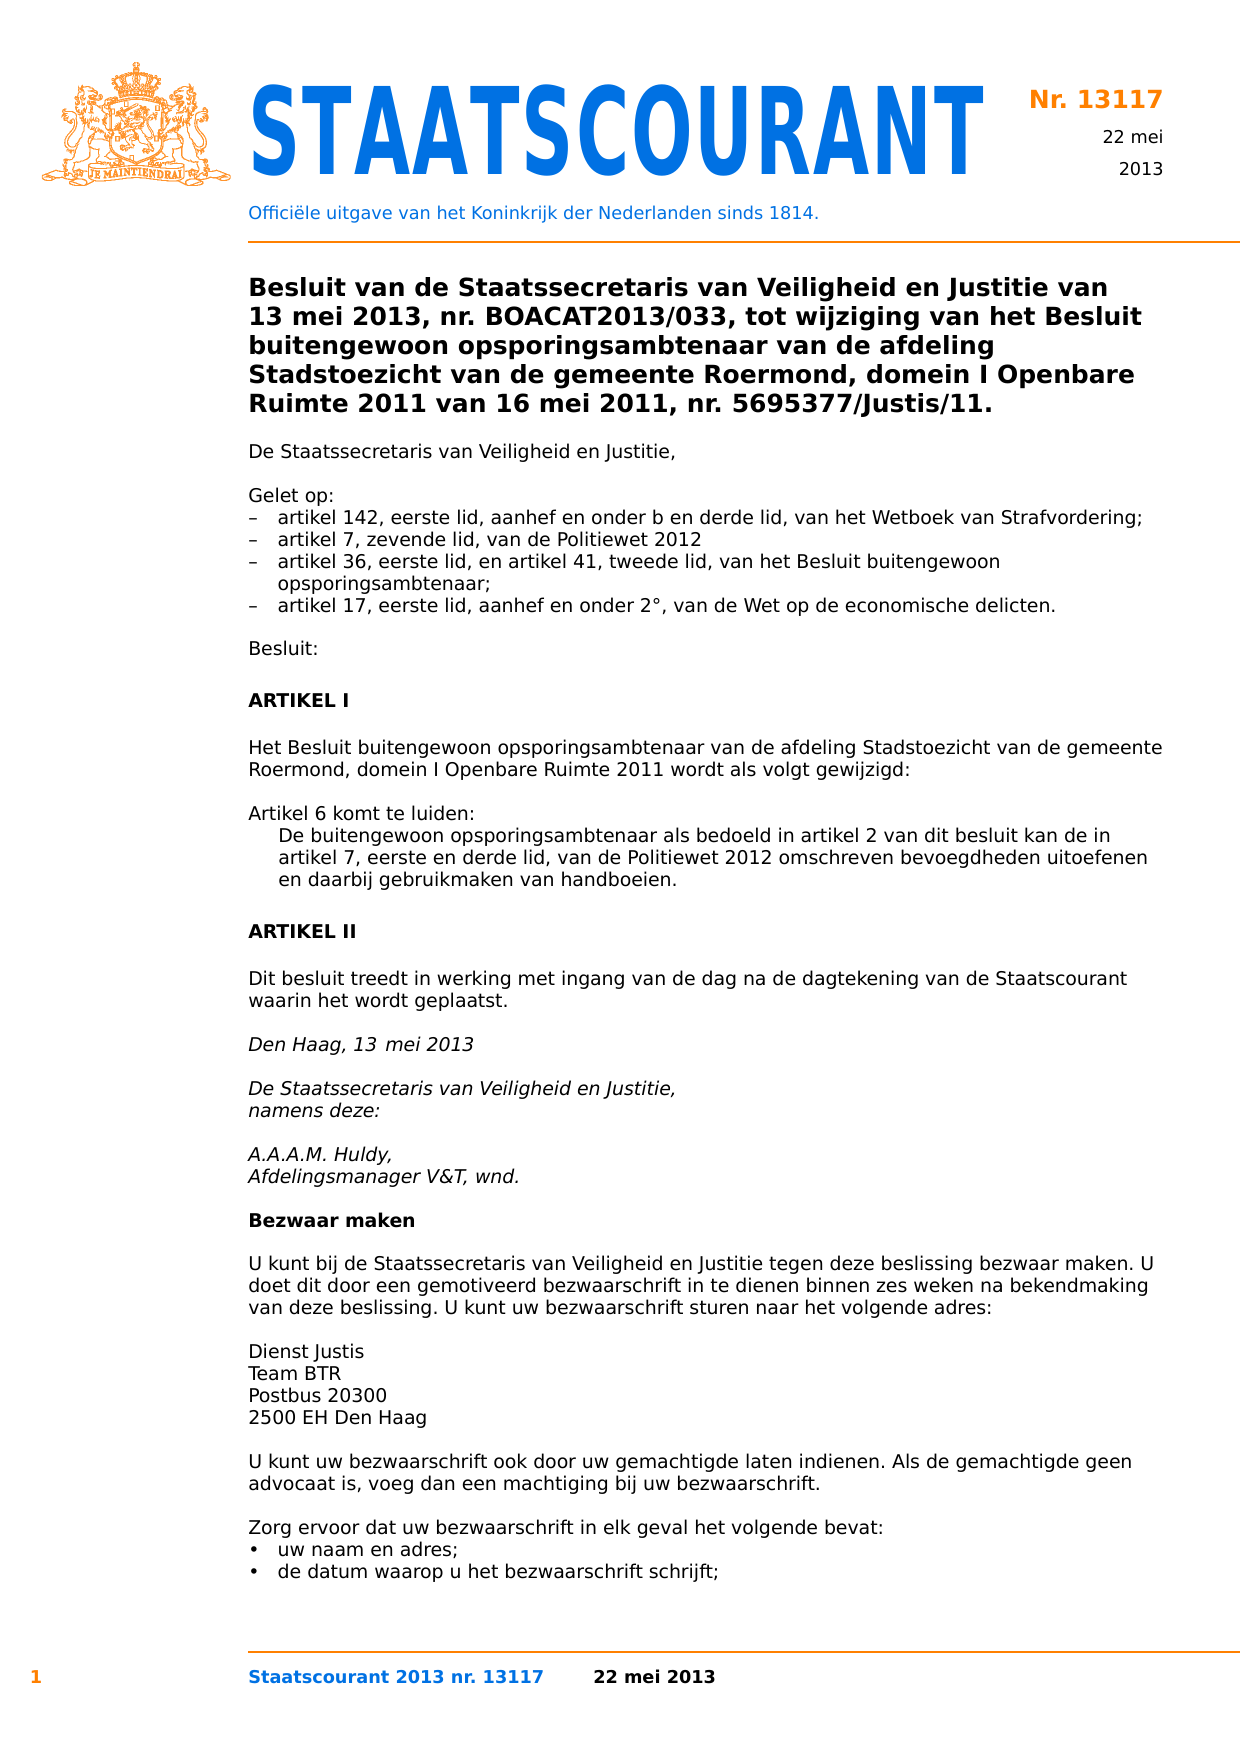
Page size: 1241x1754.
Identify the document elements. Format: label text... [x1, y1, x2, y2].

subtitle Besluit van de Staatssecretaris van Veiligheid en Justitie van 13 mei 2013, nr. BOACAT2013/033, tot wijziging van het Besluit buitengewoon opsporingsambtenaar van de afdeling Stadstoezicht van de gemeente Roermond, domein I Openbare Ruimte 2011 van 16 mei 2011, nr. 5695377/Justis/11. [248, 273, 1163, 419]
text Den Haag, 13 mei 2013 [248, 1034, 1163, 1056]
subtitle ARTIKEL I [248, 690, 1163, 712]
text – artikel 17, eerste lid, aanhef en onder 2°, van de Wet op de economische delicten. [248, 594, 1163, 616]
text Gelet op: [248, 484, 1163, 507]
text 2500 EH Den Haag [248, 1407, 1163, 1429]
text • de datum waarop u het bezwaarschrift schrijft; [248, 1561, 1163, 1583]
text Artikel 6 komt te luiden: [248, 803, 1163, 825]
subtitle ARTIKEL II [248, 921, 1163, 943]
table_cell 22 mei [998, 121, 1240, 153]
text Het Besluit buitengewoon opsporingsambtenaar van de afdeling Stadstoezicht van de gemeente Roermond, domein I Openbare Ruimte 2011 wordt als volgt gewijzigd: [248, 737, 1163, 781]
table_header Nr. 13117 [998, 62, 1240, 121]
text De Staatssecretaris van Veiligheid en Justitie, [248, 441, 1163, 463]
text U kunt bij de Staatssecretaris van Veiligheid en Justitie tegen deze beslissing bezwaar maken. U doet dit door een gemotiveerd bezwaarschrift in te dienen binnen zes weken na bekendmaking van deze beslissing. U kunt uw bezwaarschrift sturen naar het volgende adres: [248, 1253, 1163, 1319]
text • uw naam en adres; [248, 1539, 1163, 1561]
table_header STAATSCOURANT [248, 62, 998, 203]
text Dienst Justis [248, 1341, 1163, 1363]
table_header [25, 62, 248, 241]
text – artikel 36, eerste lid, en artikel 41, tweede lid, van het Besluit buitengewoon opsporingsambtenaar; [248, 551, 1163, 594]
picture [41, 62, 231, 186]
table_cell Officiële uitgave van het Koninkrijk der Nederlanden sinds 1814. [248, 203, 1240, 241]
text De buitengewoon opsporingsambtenaar als bedoeld in artikel 2 van dit besluit kan de in artikel 7, eerste en derde lid, van de Politiewet 2012 omschreven bevoegdheden uitoefenen en daarbij gebruikmaken van handboeien. [278, 825, 1163, 891]
table_cell 2013 [998, 153, 1240, 203]
text De Staatssecretaris van Veiligheid en Justitie, namens deze: A.A.A.M. Huldy, Afdelingsmanager V&T, wnd. [248, 1078, 1163, 1188]
text Team BTR [248, 1363, 1163, 1385]
text Postbus 20300 [248, 1385, 1163, 1407]
text – artikel 7, zevende lid, van de Politiewet 2012 [248, 528, 1163, 551]
text Bezwaar maken [248, 1209, 1163, 1231]
text Besluit: [248, 638, 1163, 660]
text Zorg ervoor dat uw bezwaarschrift in elk geval het volgende bevat: [248, 1517, 1163, 1539]
text Dit besluit treedt in werking met ingang van de dag na de dagtekening van de Staatscourant waarin het wordt geplaatst. [248, 968, 1163, 1012]
text U kunt uw bezwaarschrift ook door uw gemachtigde laten indienen. Als de gemachtigde geen advocaat is, voeg dan een machtiging bij uw bezwaarschrift. [248, 1451, 1163, 1495]
text – artikel 142, eerste lid, aanhef en onder b en derde lid, van het Wetboek van Strafvordering; [248, 507, 1163, 528]
